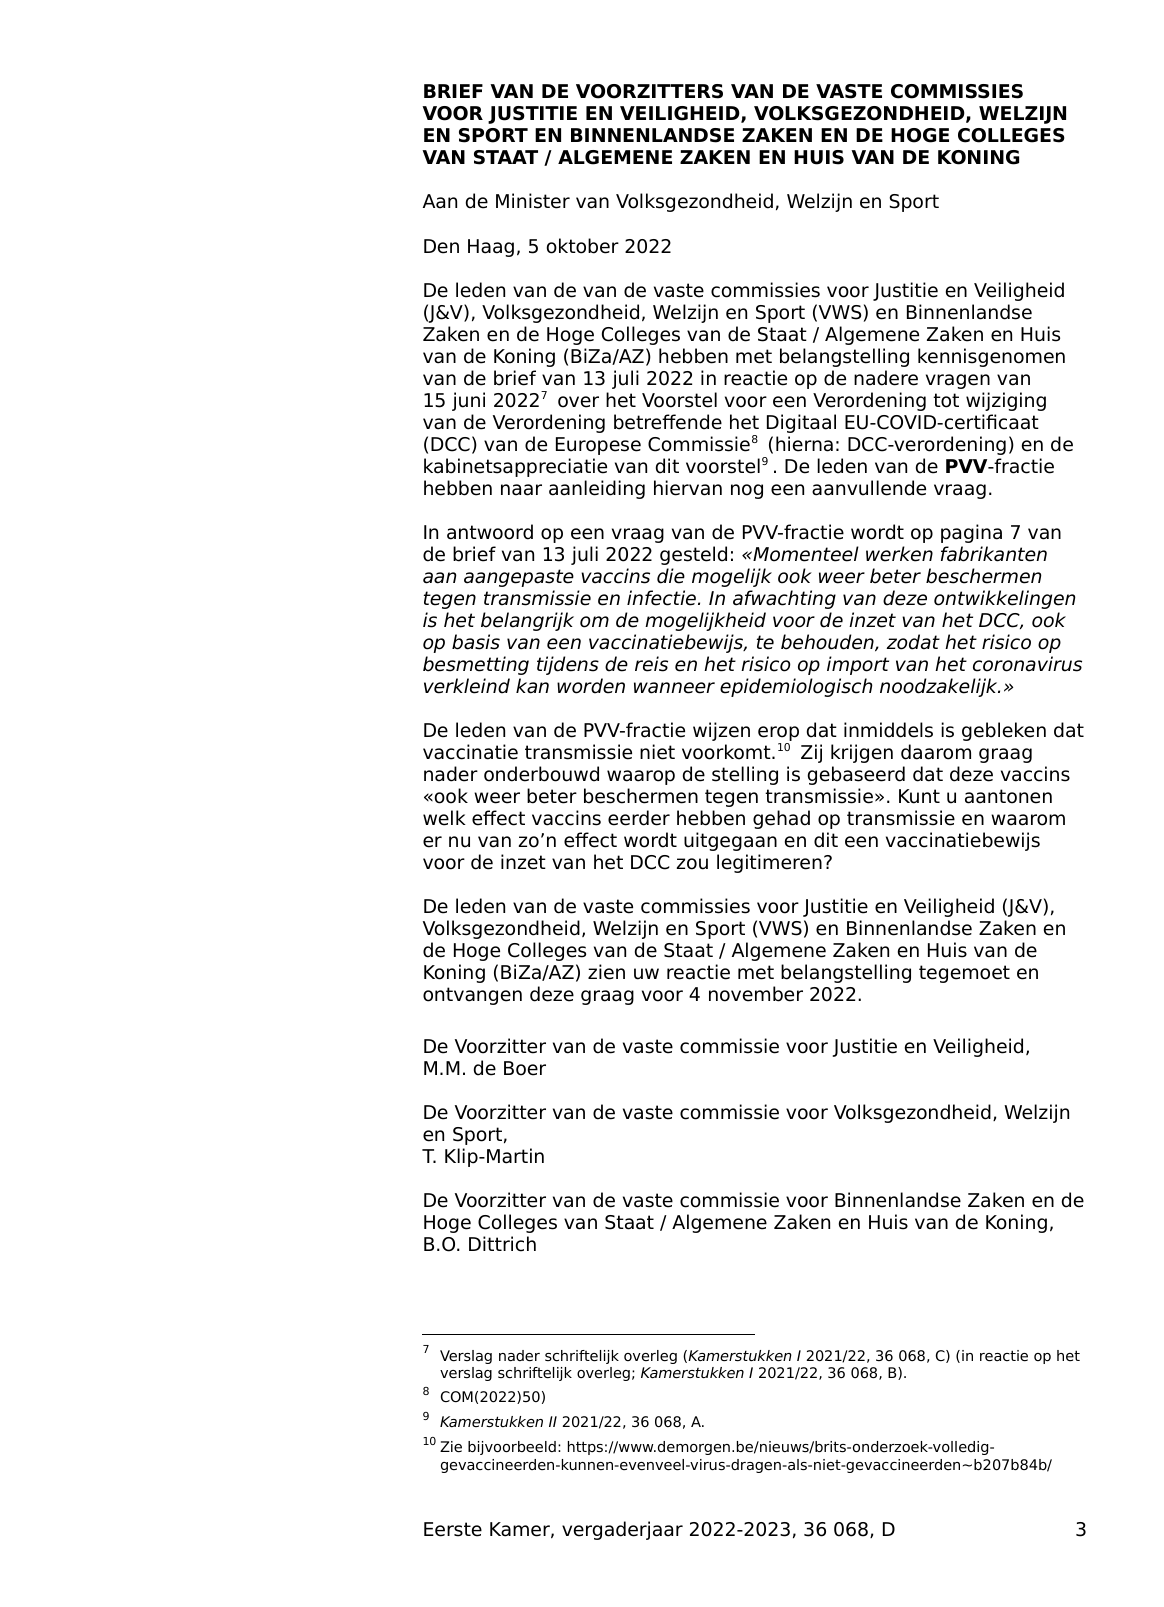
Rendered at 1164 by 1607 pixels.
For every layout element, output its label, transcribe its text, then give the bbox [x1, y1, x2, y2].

text Kamerstukken II 2021/22, 36 068, A. [422, 1410, 1087, 1432]
text Verslag nader schriftelijk overleg (Kamerstukken I 2021/22, 36 068, C) (in reactie op het verslag schriftelijk overleg; Kamerstukken I 2021/22, 36 068, B). [422, 1343, 1087, 1382]
subtitle BRIEF VAN DE VOORZITTERS VAN DE VASTE COMMISSIES VOOR JUSTITIE EN VEILIGHEID, VOLKSGEZONDHEID, WELZIJN EN SPORT EN BINNENLANDSE ZAKEN EN DE HOGE COLLEGES VAN STAAT / ALGEMENE ZAKEN EN HUIS VAN DE KONING [422, 81, 1087, 169]
text De leden van de van de vaste commissies voor Justitie en Veiligheid (J&V), Volksgezondheid, Welzijn en Sport (VWS) en Binnenlandse Zaken en de Hoge Colleges van de Staat / Algemene Zaken en Huis van de Koning (BiZa/AZ) hebben met belangstelling kennisgenomen van de brief van 13 juli 2022 in reactie op de nadere vragen van 15 juni 2022 over het Voorstel voor een Verordening tot wijziging van de Verordening betreffende het Digitaal EU-COVID-certificaat (DCC) van de Europese Commissie (hierna: DCC-verordening) en de kabinetsappreciatie van dit voorstel. De leden van de PVV-fractie hebben naar aanleiding hiervan nog een aanvullende vraag. [422, 280, 1087, 499]
text Aan de Minister van Volksgezondheid, Welzijn en Sport [422, 191, 1087, 213]
text Zie bijvoorbeeld: https://www.demorgen.be/nieuws/brits-onderzoek-volledig-gevaccineerden-kunnen-evenveel-virus-dragen-als-niet-gevaccineerden~b207b84b/ [422, 1435, 1087, 1474]
text De leden van de PVV-fractie wijzen erop dat inmiddels is gebleken dat vaccinatie transmissie niet voorkomt. Zij krijgen daarom graag nader onderbouwd waarop de stelling is gebaseerd dat deze vaccins «ook weer beter beschermen tegen transmissie». Kunt u aantonen welk effect vaccins eerder hebben gehad op transmissie en waarom er nu van zo’n effect wordt uitgegaan en dit een vaccinatiebewijs voor de inzet van het DCC zou legitimeren? [422, 720, 1087, 873]
text In antwoord op een vraag van de PVV-fractie wordt op pagina 7 van de brief van 13 juli 2022 gesteld: «Momenteel werken fabrikanten aan aangepaste vaccins die mogelijk ook weer beter beschermen tegen transmissie en infectie. In afwachting van deze ontwikkelingen is het belangrijk om de mogelijkheid voor de inzet van het DCC, ook op basis van een vaccinatiebewijs, te behouden, zodat het risico op besmetting tijdens de reis en het risico op import van het coronavirus verkleind kan worden wanneer epidemiologisch noodzakelijk.» [422, 522, 1087, 697]
text COM(2022)50) [422, 1385, 1087, 1407]
text De leden van de vaste commissies voor Justitie en Veiligheid (J&V), Volksgezondheid, Welzijn en Sport (VWS) en Binnenlandse Zaken en de Hoge Colleges van de Staat / Algemene Zaken en Huis van de Koning (BiZa/AZ) zien uw reactie met belangstelling tegemoet en ontvangen deze graag voor 4 november 2022. [422, 896, 1087, 1006]
text De Voorzitter van de vaste commissie voor Volksgezondheid, Welzijn en Sport, T. Klip-Martin [422, 1102, 1087, 1168]
text De Voorzitter van de vaste commissie voor Binnenlandse Zaken en de Hoge Colleges van Staat / Algemene Zaken en Huis van de Koning, B.O. Dittrich [422, 1190, 1087, 1256]
text De Voorzitter van de vaste commissie voor Justitie en Veiligheid, M.M. de Boer [422, 1036, 1087, 1079]
text Den Haag, 5 oktober 2022 [422, 236, 1087, 257]
